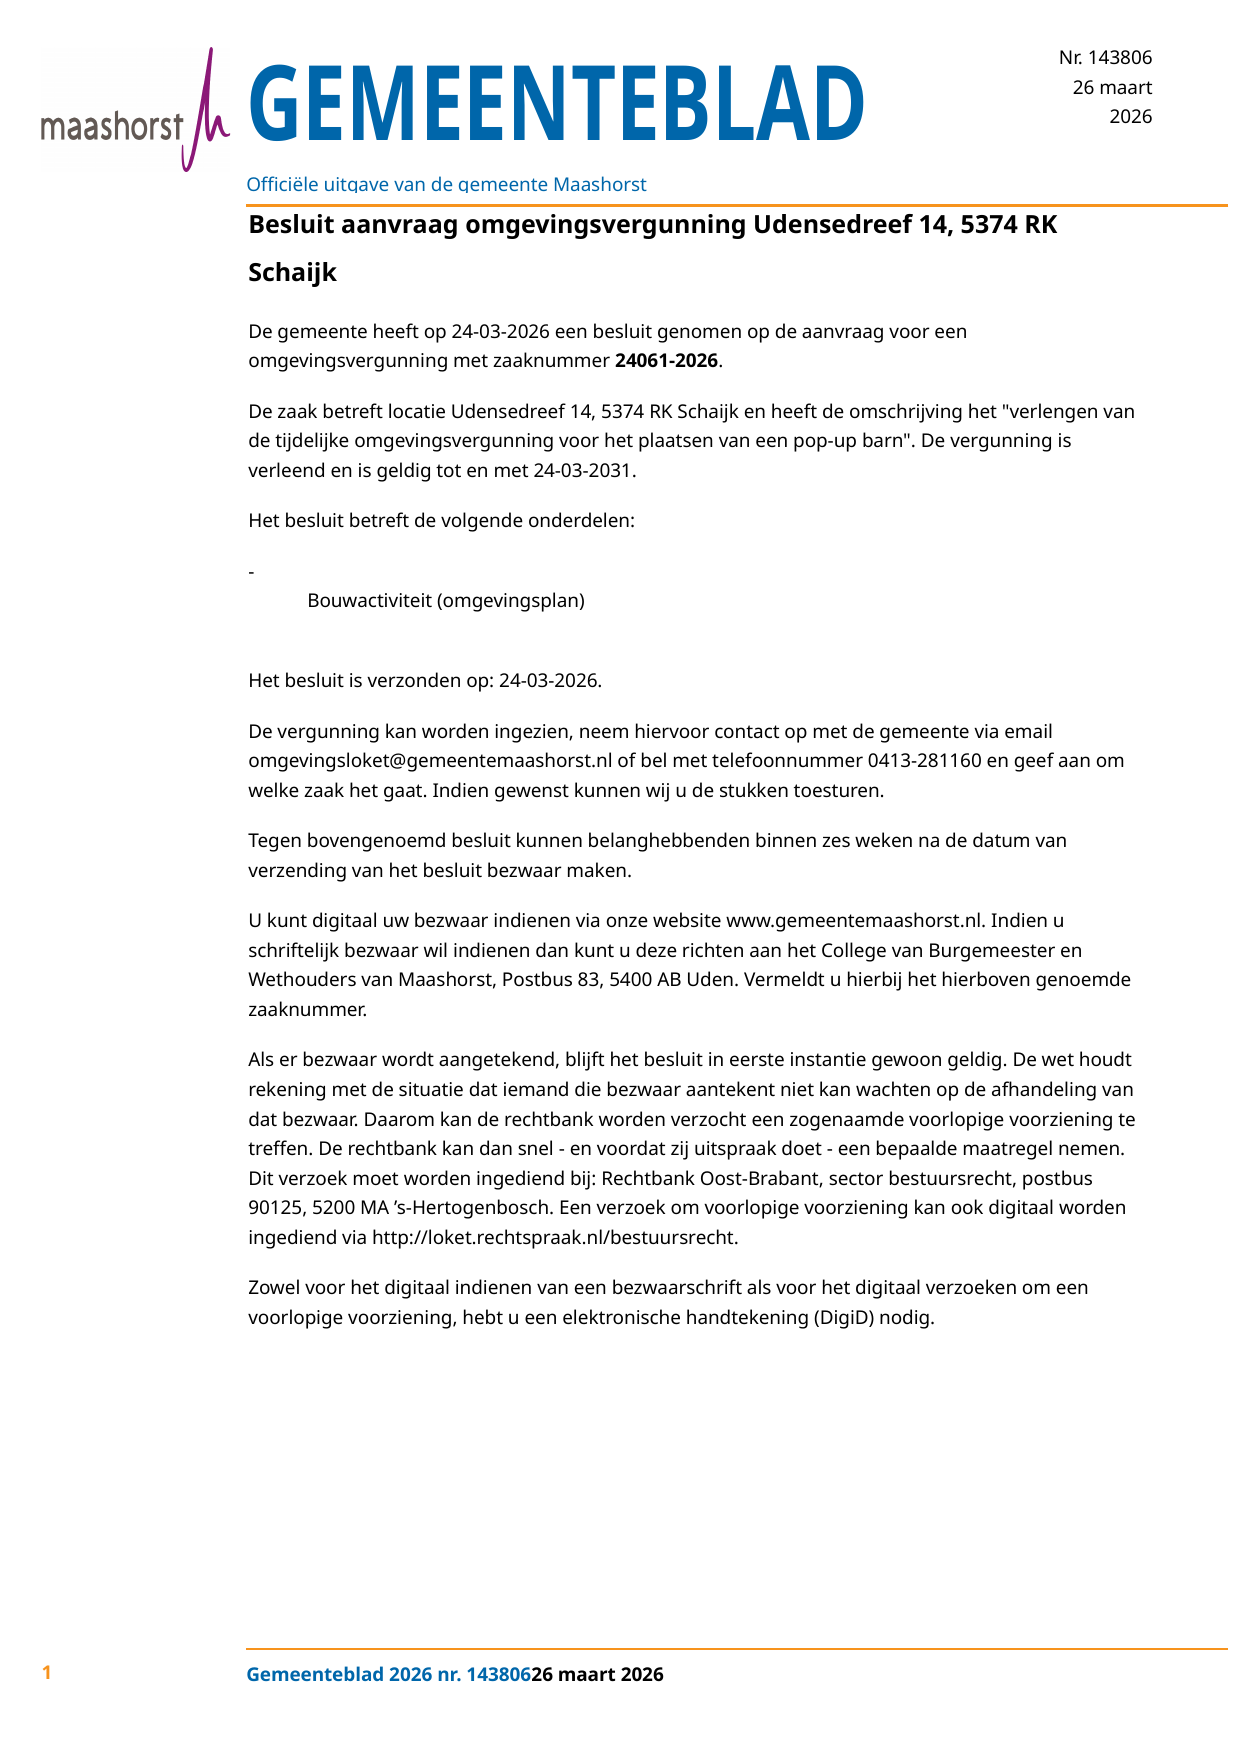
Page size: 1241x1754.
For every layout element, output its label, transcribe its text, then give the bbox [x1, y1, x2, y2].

list Bouwactiviteit (omgevingsplan) [248, 587, 1152, 613]
text Zowel voor het digitaal indienen van een bezwaarschrift als voor het digitaal verzoeken om een voorlopige voorziening, hebt u een elektronische handtekening (DigiD) nodig. [248, 1274, 1152, 1330]
picture [41, 47, 231, 172]
text U kunt digitaal uw bezwaar indienen via onze website www.gemeentemaashorst.nl. Indien u schriftelijk bezwaar wil indienen dan kunt u deze richten aan het College van Burgemeester en Wethouders van Maashorst, Postbus 83, 5400 AB Uden. Vermeldt u hierbij het hierboven genoemde zaaknummer. [248, 907, 1152, 1022]
text De zaak betreft locatie Udensedreef 14, 5374 RK Schaijk en heeft de omschrijving het "verlengen van de tijdelijke omgevingsvergunning voor het plaatsen van een pop-up barn". De vergunning is verleend en is geldig tot en met 24-03-2031. [248, 398, 1152, 483]
text Besluit aanvraag omgevingsvergunning Udensedreef 14, 5374 RK Schaijk [248, 207, 1152, 288]
text Tegen bovengenoemd besluit kunnen belanghebbenden binnen zes weken na de datum van verzending van het besluit bezwaar maken. [248, 827, 1152, 883]
text Het besluit betreft de volgende onderdelen: [248, 507, 1152, 533]
text De vergunning kan worden ingezien, neem hiervoor contact op met de gemeente via email omgevingsloket@gemeentemaashorst.nl of bel met telefoonnummer 0413-281160 en geef aan om welke zaak het gaat. Indien gewenst kunnen wij u de stukken toesturen. [248, 718, 1152, 803]
text Als er bezwaar wordt aangetekend, blijft het besluit in eerste instantie gewoon geldig. De wet houdt rekening met de situatie dat iemand die bezwaar aantekent niet kan wachten op de afhandeling van dat bezwaar. Daarom kan de rechtbank worden verzocht een zogenaamde voorlopige voorziening te treffen. De rechtbank kan dan snel - en voordat zij uitspraak doet - een bepaalde maatregel nemen. Dit verzoek moet worden ingediend bij: Rechtbank Oost-Brabant, sector bestuursrecht, postbus 90125, 5200 MA ’s-Hertogenbosch. Een verzoek om voorlopige voorziening kan ook digitaal worden ingediend via http://loket.rechtspraak.nl/bestuursrecht. [248, 1047, 1152, 1250]
text De gemeente heeft op 24-03-2026 een besluit genomen op de aanvraag voor een omgevingsvergunning met zaaknummer 24061-2026. [248, 318, 1152, 373]
text Het besluit is verzonden op: 24-03-2026. [248, 667, 1152, 693]
